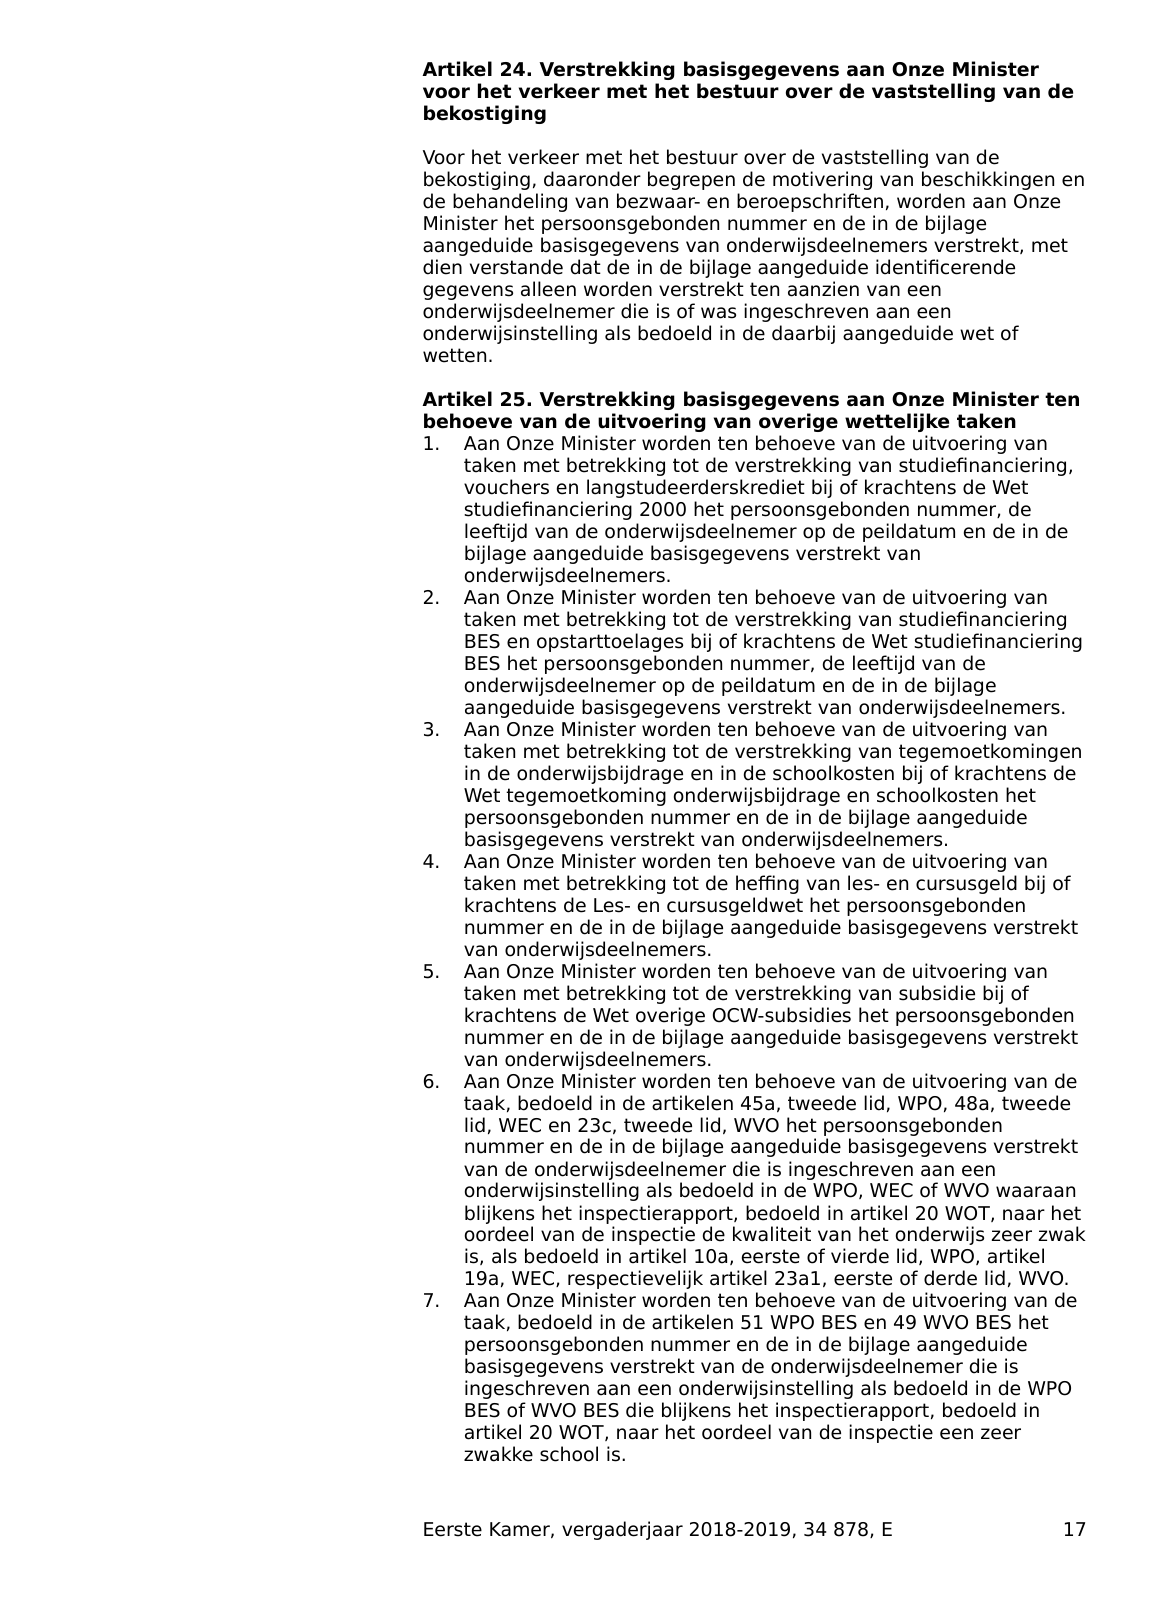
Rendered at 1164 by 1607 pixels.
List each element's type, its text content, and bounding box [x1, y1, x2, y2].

text 2. Aan Onze Minister worden ten behoeve van de uitvoering van taken met betrekking tot de verstrekking van studiefinanciering BES en opstarttoelages bij of krachtens de Wet studiefinanciering BES het persoonsgebonden nummer, de leeftijd van de onderwijsdeelnemer op de peildatum en de in de bijlage aangeduide basisgegevens verstrekt van onderwijsdeelnemers. [422, 587, 1087, 719]
text 1. Aan Onze Minister worden ten behoeve van de uitvoering van taken met betrekking tot de verstrekking van studiefinanciering, vouchers en langstudeerderskrediet bij of krachtens de Wet studiefinanciering 2000 het persoonsgebonden nummer, de leeftijd van de onderwijsdeelnemer op de peildatum en de in de bijlage aangeduide basisgegevens verstrekt van onderwijsdeelnemers. [422, 433, 1087, 587]
text 4. Aan Onze Minister worden ten behoeve van de uitvoering van taken met betrekking tot de heffing van les- en cursusgeld bij of krachtens de Les- en cursusgeldwet het persoonsgebonden nummer en de in de bijlage aangeduide basisgegevens verstrekt van onderwijsdeelnemers. [422, 851, 1087, 961]
subtitle Artikel 25. Verstrekking basisgegevens aan Onze Minister ten behoeve van de uitvoering van overige wettelijke taken [422, 389, 1087, 433]
text 5. Aan Onze Minister worden ten behoeve van de uitvoering van taken met betrekking tot de verstrekking van subsidie bij of krachtens de Wet overige OCW-subsidies het persoonsgebonden nummer en de in de bijlage aangeduide basisgegevens verstrekt van onderwijsdeelnemers. [422, 961, 1087, 1071]
text 6. Aan Onze Minister worden ten behoeve van de uitvoering van de taak, bedoeld in de artikelen 45a, tweede lid, WPO, 48a, tweede lid, WEC en 23c, tweede lid, WVO het persoonsgebonden nummer en de in de bijlage aangeduide basisgegevens verstrekt van de onderwijsdeelnemer die is ingeschreven aan een onderwijsinstelling als bedoeld in de WPO, WEC of WVO waaraan blijkens het inspectierapport, bedoeld in artikel 20 WOT, naar het oordeel van de inspectie de kwaliteit van het onderwijs zeer zwak is, als bedoeld in artikel 10a, eerste of vierde lid, WPO, artikel 19a, WEC, respectievelijk artikel 23a1, eerste of derde lid, WVO. [422, 1071, 1087, 1290]
text 7. Aan Onze Minister worden ten behoeve van de uitvoering van de taak, bedoeld in de artikelen 51 WPO BES en 49 WVO BES het persoonsgebonden nummer en de in de bijlage aangeduide basisgegevens verstrekt van de onderwijsdeelnemer die is ingeschreven aan een onderwijsinstelling als bedoeld in de WPO BES of WVO BES die blijkens het inspectierapport, bedoeld in artikel 20 WOT, naar het oordeel van de inspectie een zeer zwakke school is. [422, 1290, 1087, 1466]
subtitle Artikel 24. Verstrekking basisgegevens aan Onze Minister voor het verkeer met het bestuur over de vaststelling van de bekostiging [422, 59, 1087, 125]
text 3. Aan Onze Minister worden ten behoeve van de uitvoering van taken met betrekking tot de verstrekking van tegemoetkomingen in de onderwijsbijdrage en in de schoolkosten bij of krachtens de Wet tegemoetkoming onderwijsbijdrage en schoolkosten het persoonsgebonden nummer en de in de bijlage aangeduide basisgegevens verstrekt van onderwijsdeelnemers. [422, 719, 1087, 851]
text Voor het verkeer met het bestuur over de vaststelling van de bekostiging, daaronder begrepen de motivering van beschikkingen en de behandeling van bezwaar- en beroepschriften, worden aan Onze Minister het persoonsgebonden nummer en de in de bijlage aangeduide basisgegevens van onderwijsdeelnemers verstrekt, met dien verstande dat de in de bijlage aangeduide identificerende gegevens alleen worden verstrekt ten aanzien van een onderwijsdeelnemer die is of was ingeschreven aan een onderwijsinstelling als bedoeld in de daarbij aangeduide wet of wetten. [422, 147, 1087, 367]
